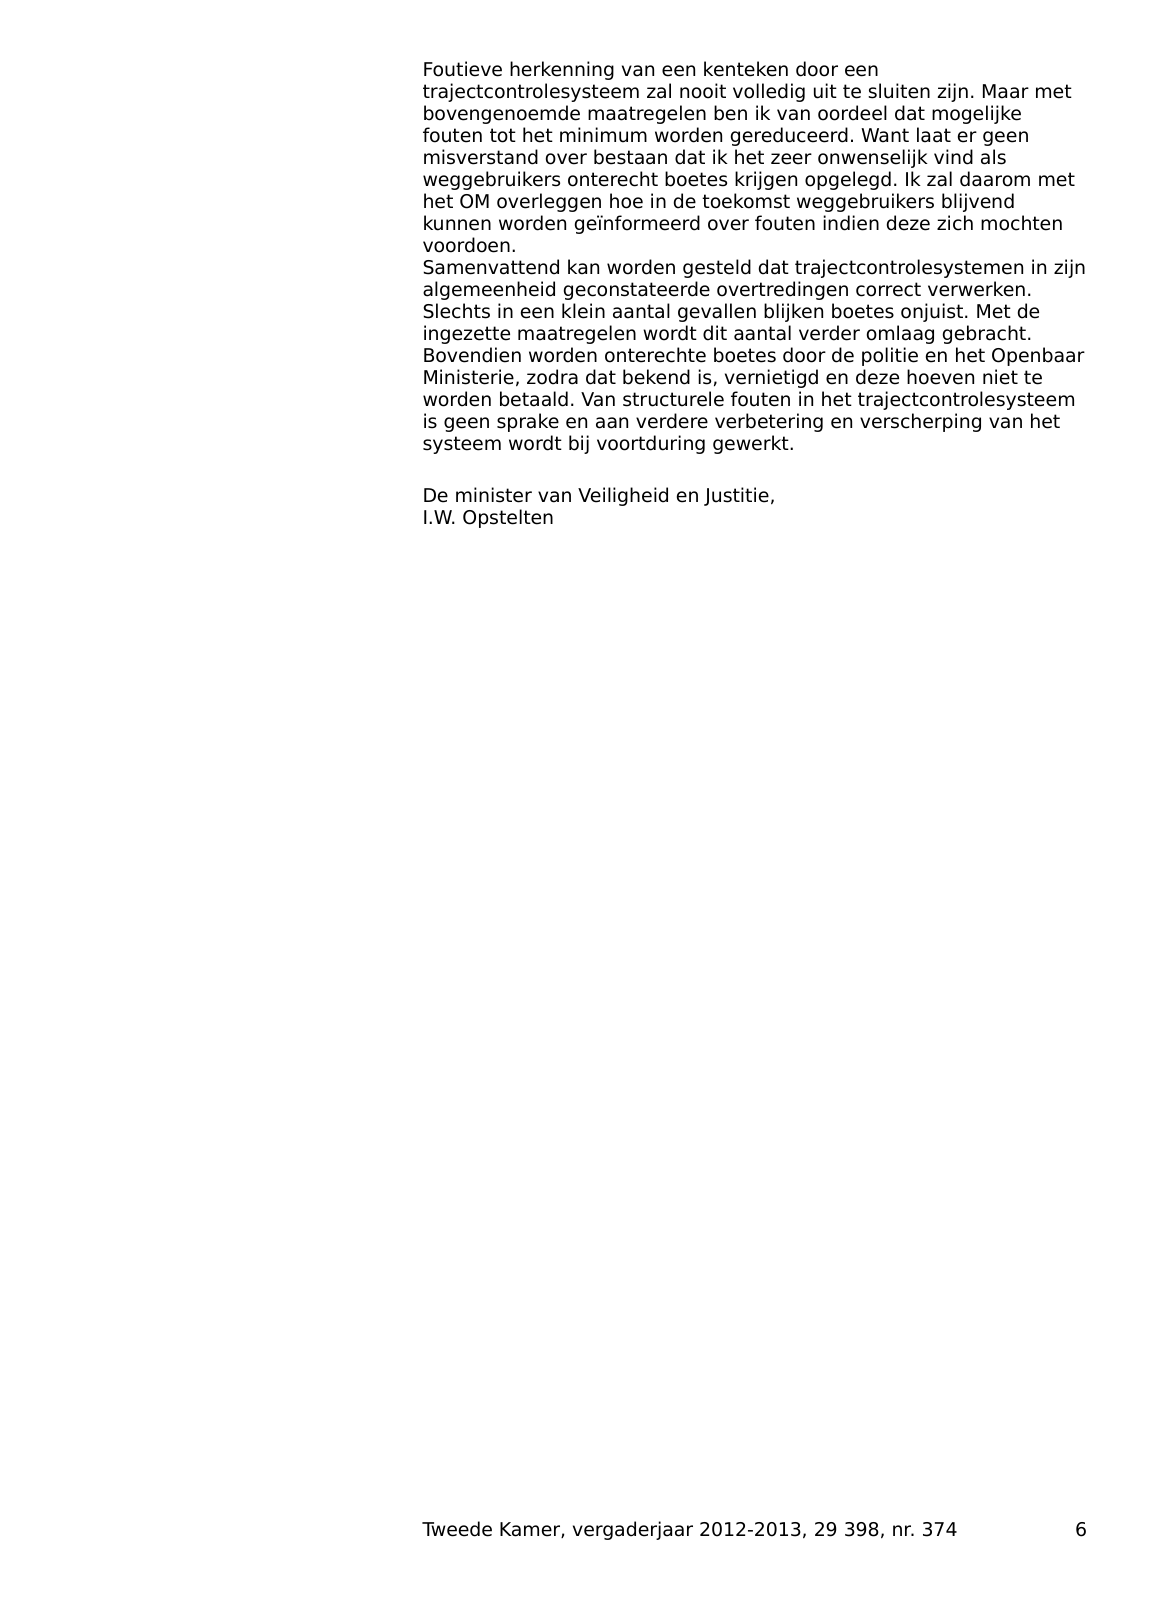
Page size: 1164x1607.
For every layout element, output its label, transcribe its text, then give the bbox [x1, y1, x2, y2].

text Samenvattend kan worden gesteld dat trajectcontrolesystemen in zijn algemeenheid geconstateerde overtredingen correct verwerken. Slechts in een klein aantal gevallen blijken boetes onjuist. Met de ingezette maatregelen wordt dit aantal verder omlaag gebracht. Bovendien worden onterechte boetes door de politie en het Openbaar Ministerie, zodra dat bekend is, vernietigd en deze hoeven niet te worden betaald. Van structurele fouten in het trajectcontrolesysteem is geen sprake en aan verdere verbetering en verscherping van het systeem wordt bij voortduring gewerkt. [422, 257, 1087, 455]
text Foutieve herkenning van een kenteken door een trajectcontrolesysteem zal nooit volledig uit te sluiten zijn. Maar met bovengenoemde maatregelen ben ik van oordeel dat mogelijke fouten tot het minimum worden gereduceerd. Want laat er geen misverstand over bestaan dat ik het zeer onwenselijk vind als weggebruikers onterecht boetes krijgen opgelegd. Ik zal daarom met het OM overleggen hoe in de toekomst weggebruikers blijvend kunnen worden geïnformeerd over fouten indien deze zich mochten voordoen. [422, 59, 1087, 257]
text De minister van Veiligheid en Justitie, I.W. Opstelten [422, 485, 1087, 529]
